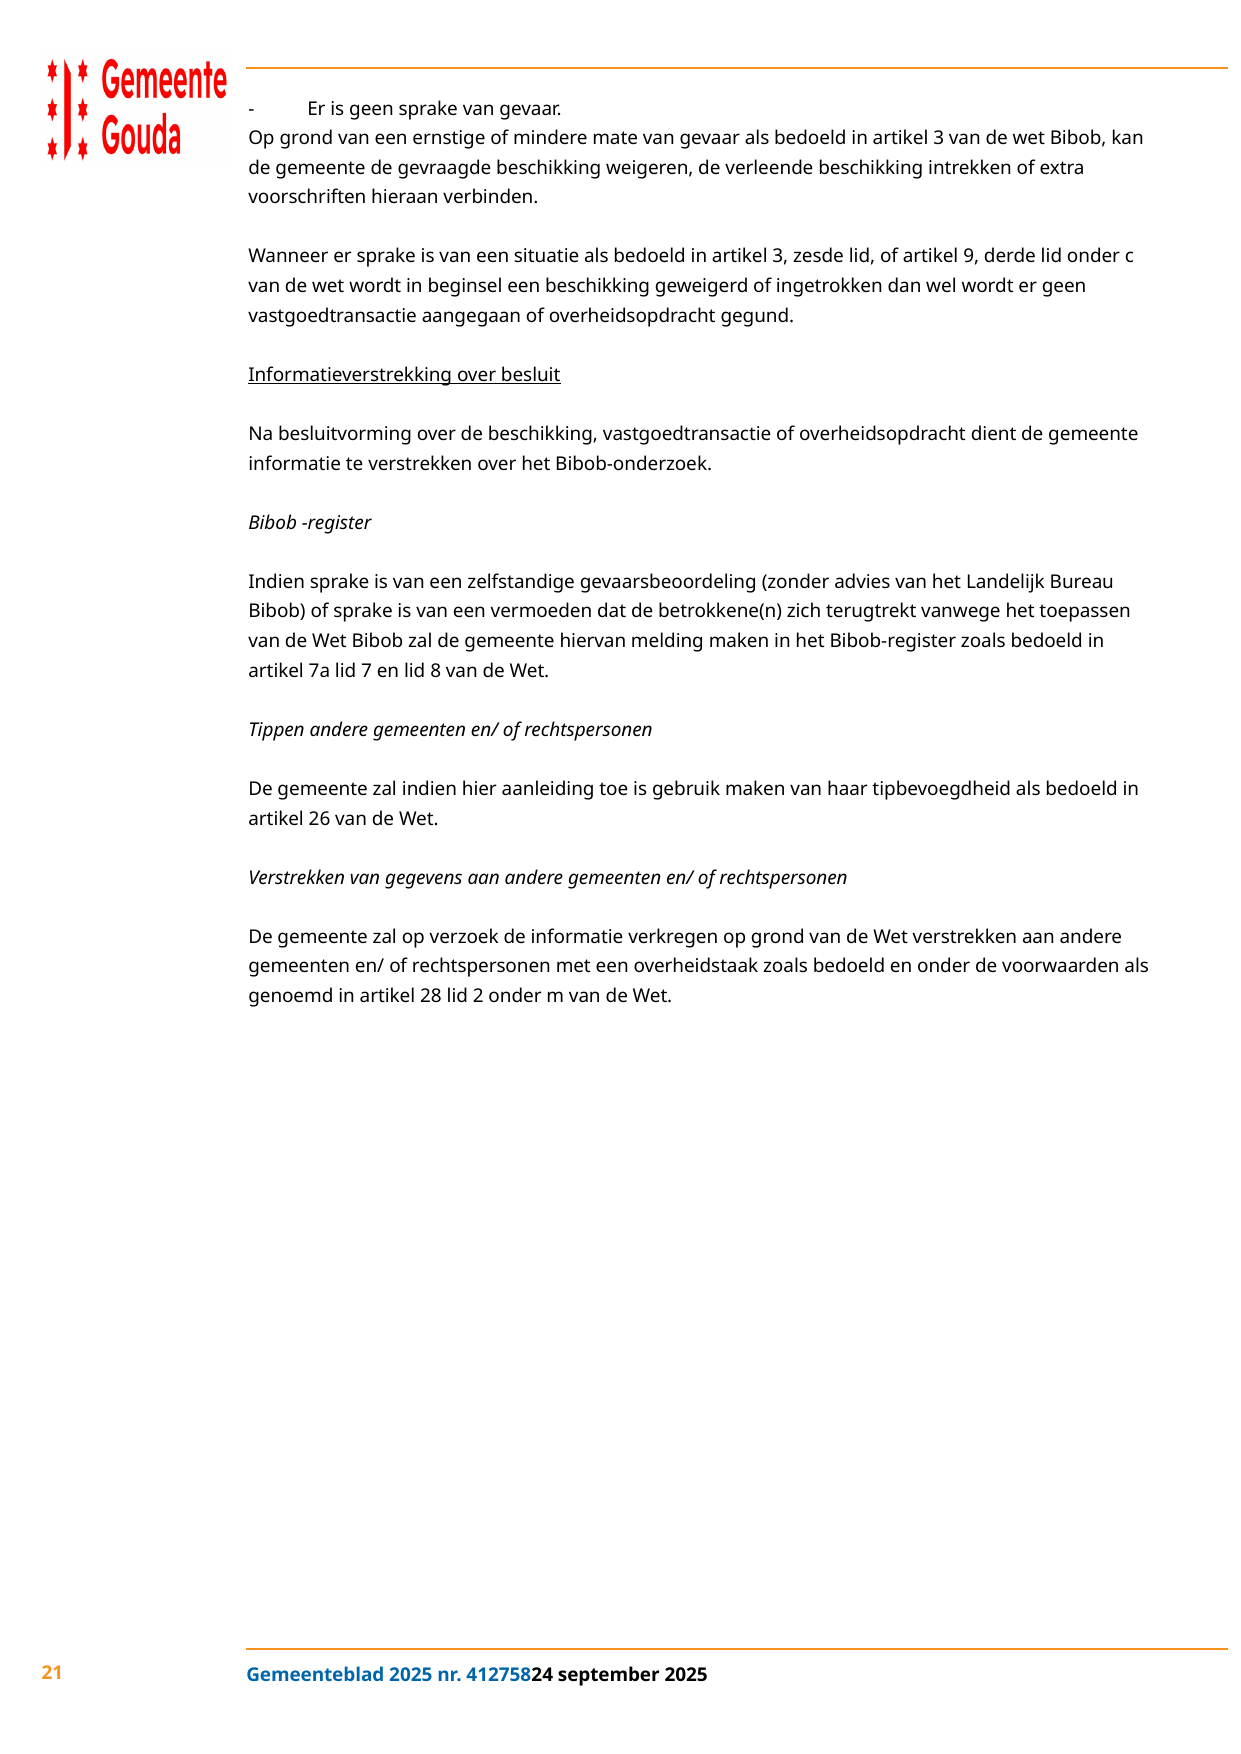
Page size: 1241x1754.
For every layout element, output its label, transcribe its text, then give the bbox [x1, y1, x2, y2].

list Er is geen sprake van gevaar. [248, 95, 1152, 121]
text Verstrekken van gegevens aan andere gemeenten en/ of rechtspersonen [248, 864, 1152, 890]
text De gemeente zal indien hier aanleiding toe is gebruik maken van haar tipbevoegdheid als bedoeld in artikel 26 van de Wet. [248, 775, 1152, 831]
text Na besluitvorming over de beschikking, vastgoedtransactie of overheidsopdracht dient de gemeente informatie te verstrekken over het Bibob-onderzoek. [248, 420, 1152, 476]
text Indien sprake is van een zelfstandige gevaarsbeoordeling (zonder advies van het Landelijk Bureau Bibob) of sprake is van een vermoeden dat de betrokkene(n) zich terugtrekt vanwege het toepassen van de Wet Bibob zal de gemeente hiervan melding maken in het Bibob-register zoals bedoeld in artikel 7a lid 7 en lid 8 van de Wet. [248, 568, 1152, 683]
text Op grond van een ernstige of mindere mate van gevaar als bedoeld in artikel 3 van de wet Bibob, kan de gemeente de gevraagde beschikking weigeren, de verleende beschikking intrekken of extra voorschriften hieraan verbinden. [248, 124, 1152, 209]
text Tippen andere gemeenten en/ of rechtspersonen [248, 716, 1152, 742]
text Informatieverstrekking over besluit [248, 361, 1152, 387]
text De gemeente zal op verzoek de informatie verkregen op grond van de Wet verstrekken aan andere gemeenten en/ of rechtspersonen met een overheidstaak zoals bedoeld en onder de voorwaarden als genoemd in artikel 28 lid 2 onder m van de Wet. [248, 923, 1152, 1008]
text Wanneer er sprake is van een situatie als bedoeld in artikel 3, zesde lid, of artikel 9, derde lid onder c van de wet wordt in beginsel een beschikking geweigerd of ingetrokken dan wel wordt er geen vastgoedtransactie aangegaan of overheidsopdracht gegund. [248, 243, 1152, 328]
text Bibob -register [248, 509, 1152, 535]
picture [41, 47, 231, 172]
